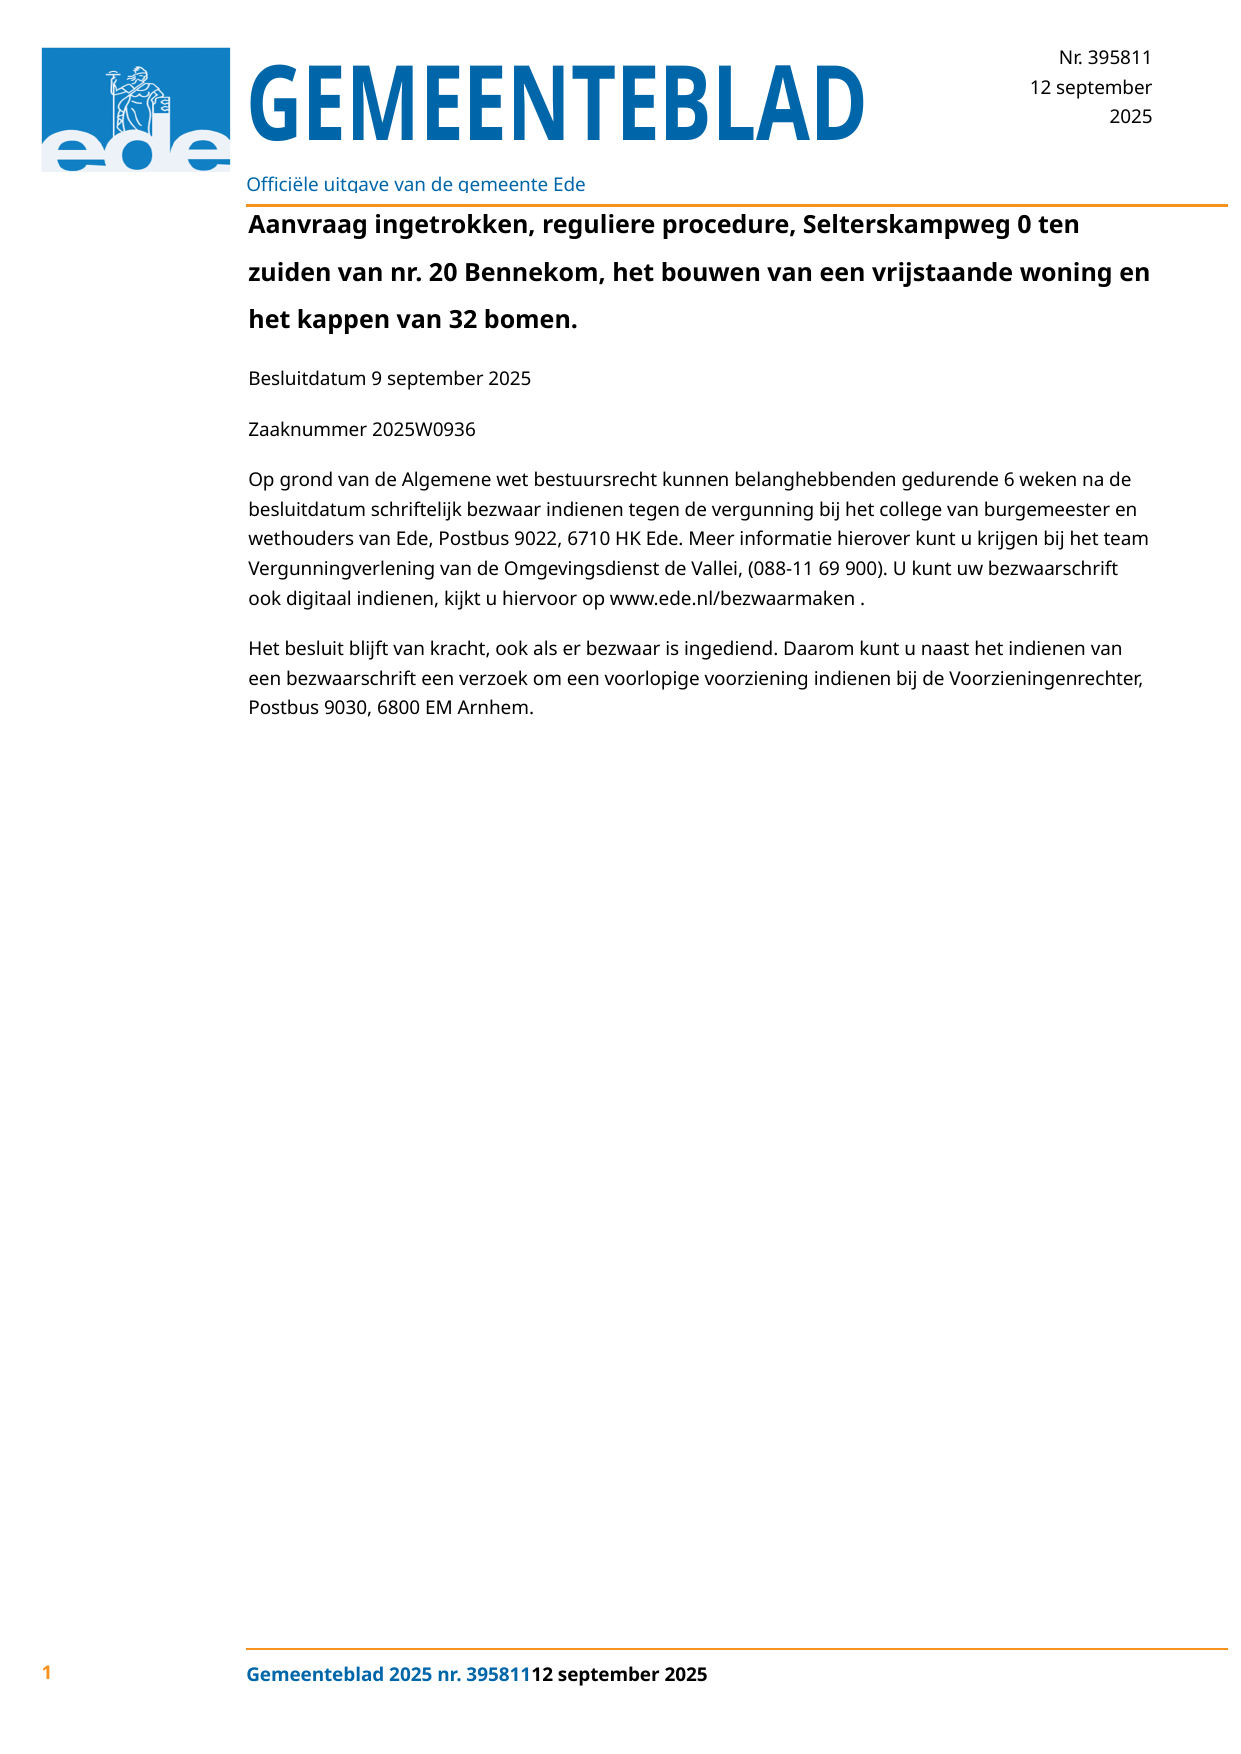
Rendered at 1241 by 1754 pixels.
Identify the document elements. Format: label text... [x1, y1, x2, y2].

text Op grond van de Algemene wet bestuursrecht kunnen belanghebbenden gedurende 6 weken na de besluitdatum schriftelijk bezwaar indienen tegen de vergunning bij het college van burgemeester en wethouders van Ede, Postbus 9022, 6710 HK Ede. Meer informatie hierover kunt u krijgen bij het team Vergunningverlening van de Omgevingsdienst de Vallei, (088-11 69 900). U kunt uw bezwaarschrift ook digitaal indienen, kijkt u hiervoor op www.ede.nl/bezwaarmaken . [248, 466, 1152, 610]
text Het besluit blijft van kracht, ook als er bezwaar is ingediend. Daarom kunt u naast het indienen van een bezwaarschrift een verzoek om een voorlopige voorziening indienen bij de Voorzieningenrechter, Postbus 9030, 6800 EM Arnhem. [248, 635, 1152, 720]
text Aanvraag ingetrokken, reguliere procedure, Selterskampweg 0 ten zuiden van nr. 20 Bennekom, het bouwen van een vrijstaande woning en het kappen van 32 bomen. [248, 207, 1152, 336]
text Besluitdatum 9 september 2025 [248, 366, 1152, 391]
text Zaaknummer 2025W0936 [248, 416, 1152, 442]
picture [41, 47, 231, 172]
